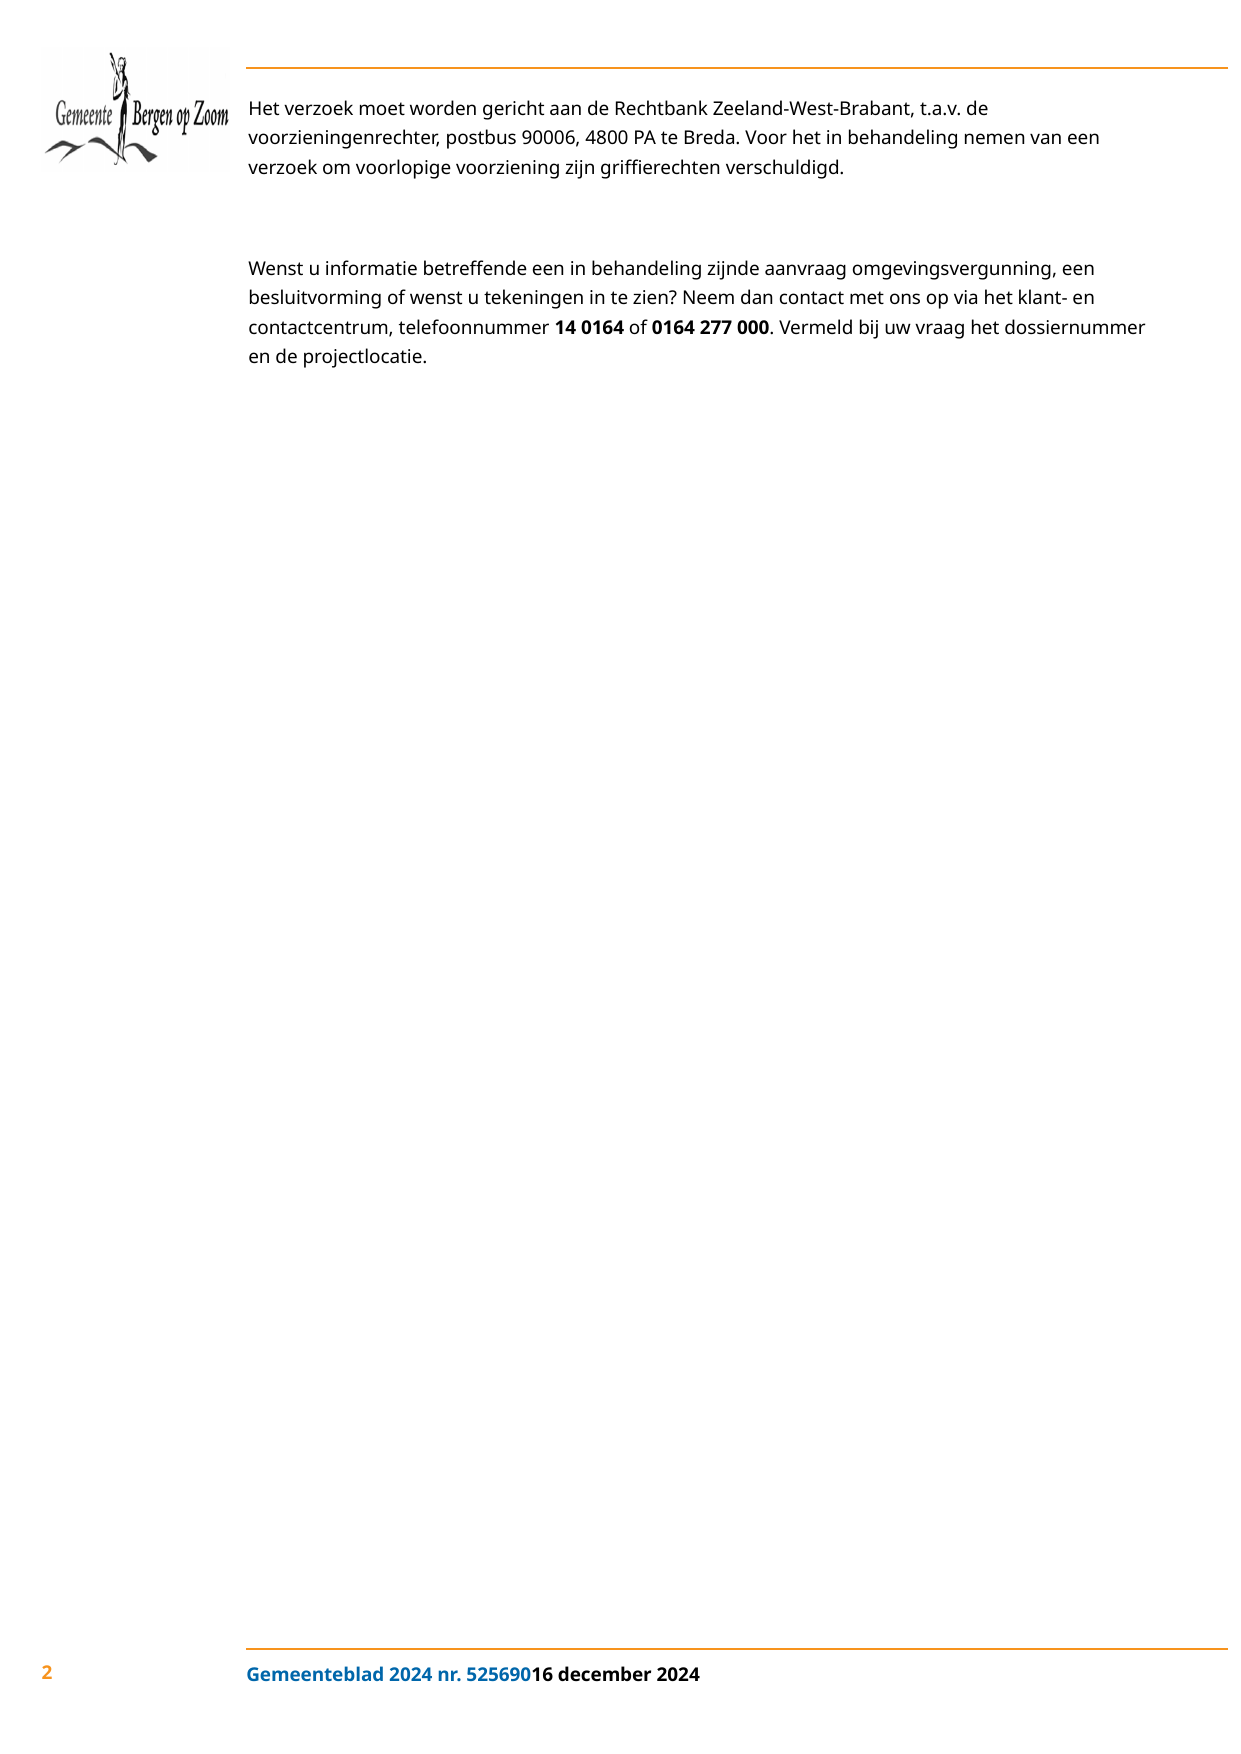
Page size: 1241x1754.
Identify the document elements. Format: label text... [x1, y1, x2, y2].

picture [41, 47, 231, 172]
text Wenst u informatie betreffende een in behandeling zijnde aanvraag omgevingsvergunning, een besluitvorming of wenst u tekeningen in te zien? Neem dan contact met ons op via het klant- en contactcentrum, telefoonnummer 14 0164 of 0164 277 000. Vermeld bij uw vraag het dossiernummer en de projectlocatie. [248, 255, 1152, 369]
text Het verzoek moet worden gericht aan de Rechtbank Zeeland-West-Brabant, t.a.v. de voorzieningenrechter, postbus 90006, 4800 PA te Breda. Voor het in behandeling nemen van een verzoek om voorlopige voorziening zijn griffierechten verschuldigd. [248, 95, 1152, 180]
